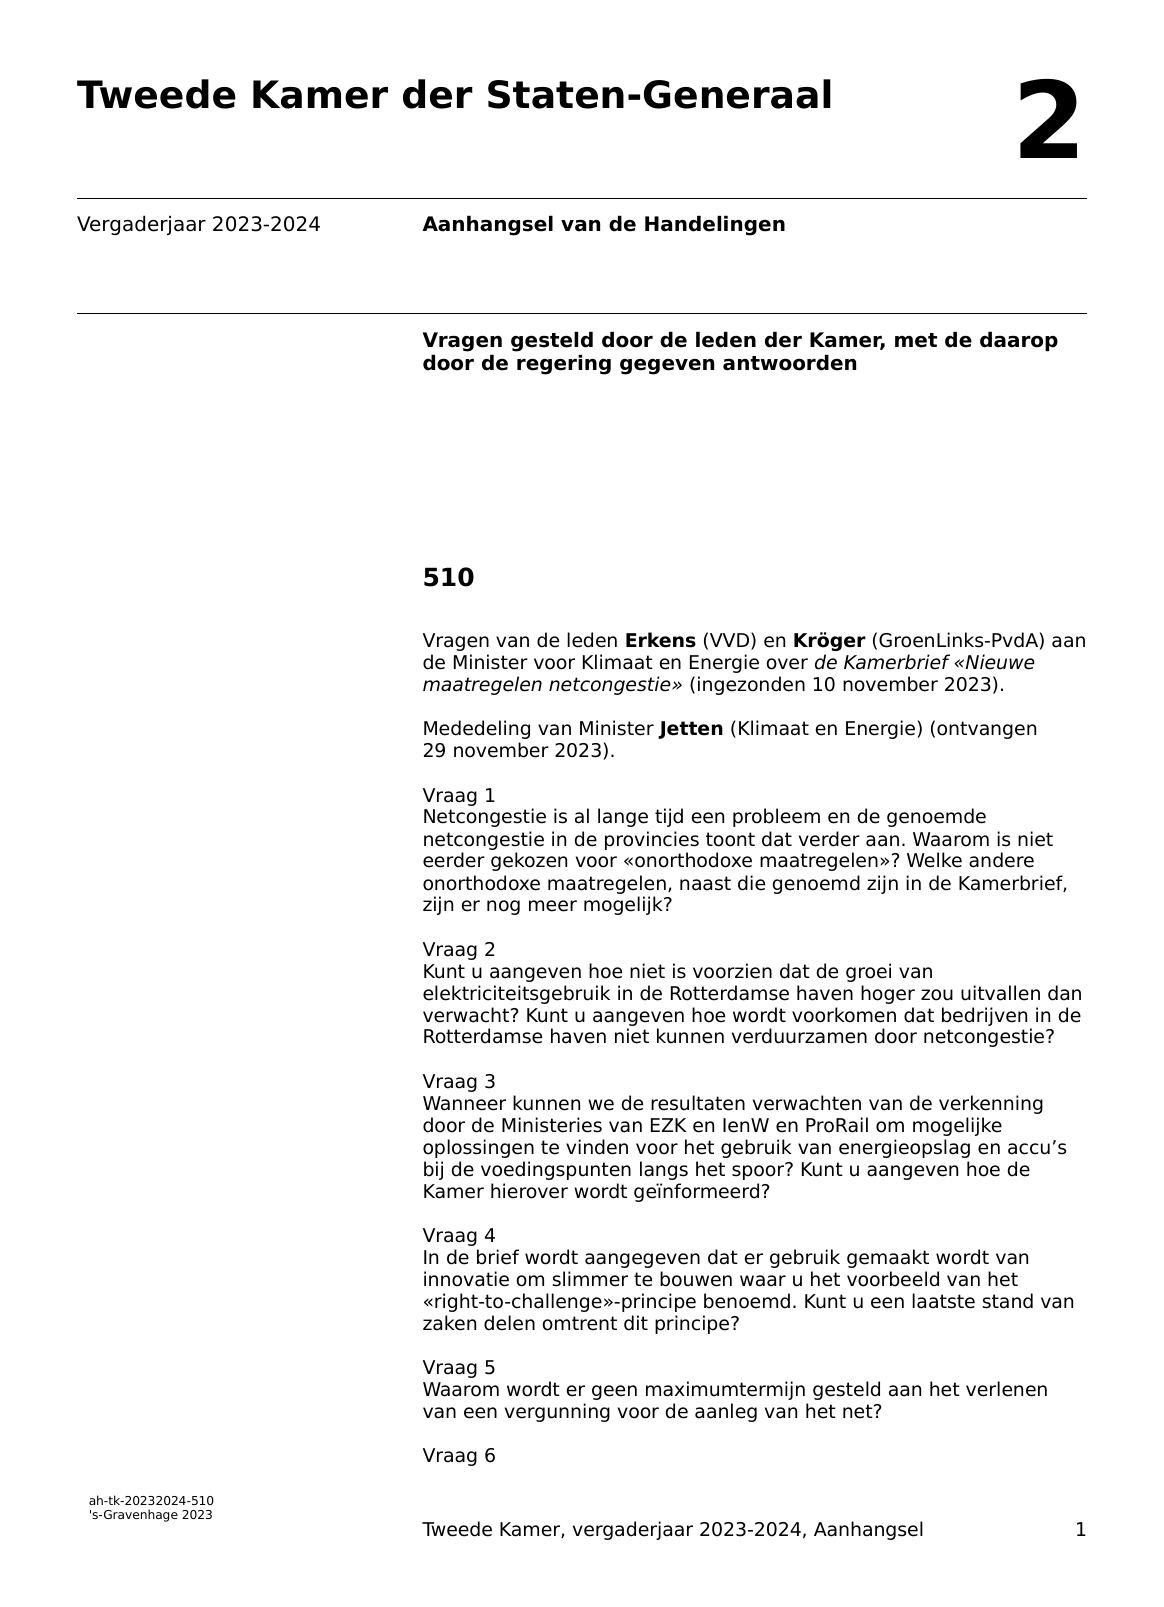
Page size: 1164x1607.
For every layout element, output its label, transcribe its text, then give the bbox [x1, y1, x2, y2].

text 's-Gravenhage 2023 [88, 1508, 323, 1522]
table_header 2 [886, 59, 1087, 198]
text Vraag 3 [422, 1071, 1087, 1093]
text Netcongestie is al lange tijd een probleem en de genoemde netcongestie in de provincies toont dat verder aan. Waarom is niet eerder gekozen voor «onorthodoxe maatregelen»? Welke andere onorthodoxe maatregelen, naast die genoemd zijn in de Kamerbrief, zijn er nog meer mogelijk? [422, 806, 1087, 916]
text 510 [422, 563, 1087, 592]
text Kunt u aangeven hoe niet is voorzien dat de groei van elektriciteitsgebruik in de Rotterdamse haven hoger zou uitvallen dan verwacht? Kunt u aangeven hoe wordt voorkomen dat bedrijven in de Rotterdamse haven niet kunnen verduurzamen door netcongestie? [422, 961, 1087, 1048]
text Vraag 2 [422, 938, 1087, 961]
text Vraag 5 [422, 1357, 1087, 1379]
text Waarom wordt er geen maximumtermijn gesteld aan het verlenen van een vergunning voor de aanleg van het net? [422, 1379, 1087, 1423]
table_cell Aanhangsel van de Handelingen [422, 199, 1087, 313]
table_cell Vragen gesteld door de leden der Kamer, met de daarop door de regering gegeven antwoorden [422, 314, 1087, 375]
table_header Tweede Kamer der Staten-Generaal [77, 59, 886, 198]
text In de brief wordt aangegeven dat er gebruik gemaakt wordt van innovatie om slimmer te bouwen waar u het voorbeeld van het «right-to-challenge»-principe benoemd. Kunt u een laatste stand van zaken delen omtrent dit principe? [422, 1247, 1087, 1334]
text Vragen van de leden Erkens (VVD) en Kröger (GroenLinks-PvdA) aan de Minister voor Klimaat en Energie over de Kamerbrief «Nieuwe maatregelen netcongestie» (ingezonden 10 november 2023). [422, 630, 1087, 696]
table_cell Vergaderjaar 2023-2024 [77, 199, 422, 313]
text Vraag 6 [422, 1445, 1087, 1467]
table_cell [77, 314, 422, 375]
text Vraag 4 [422, 1225, 1087, 1247]
text Vraag 1 [422, 784, 1087, 806]
text Mededeling van Minister Jetten (Klimaat en Energie) (ontvangen 29 november 2023). [422, 718, 1087, 762]
text ah-tk-20232024-510 [88, 1494, 323, 1508]
text Wanneer kunnen we de resultaten verwachten van de verkenning door de Ministeries van EZK en IenW en ProRail om mogelijke oplossingen te vinden voor het gebruik van energieopslag en accu’s bij de voedingspunten langs het spoor? Kunt u aangeven hoe de Kamer hierover wordt geïnformeerd? [422, 1093, 1087, 1202]
